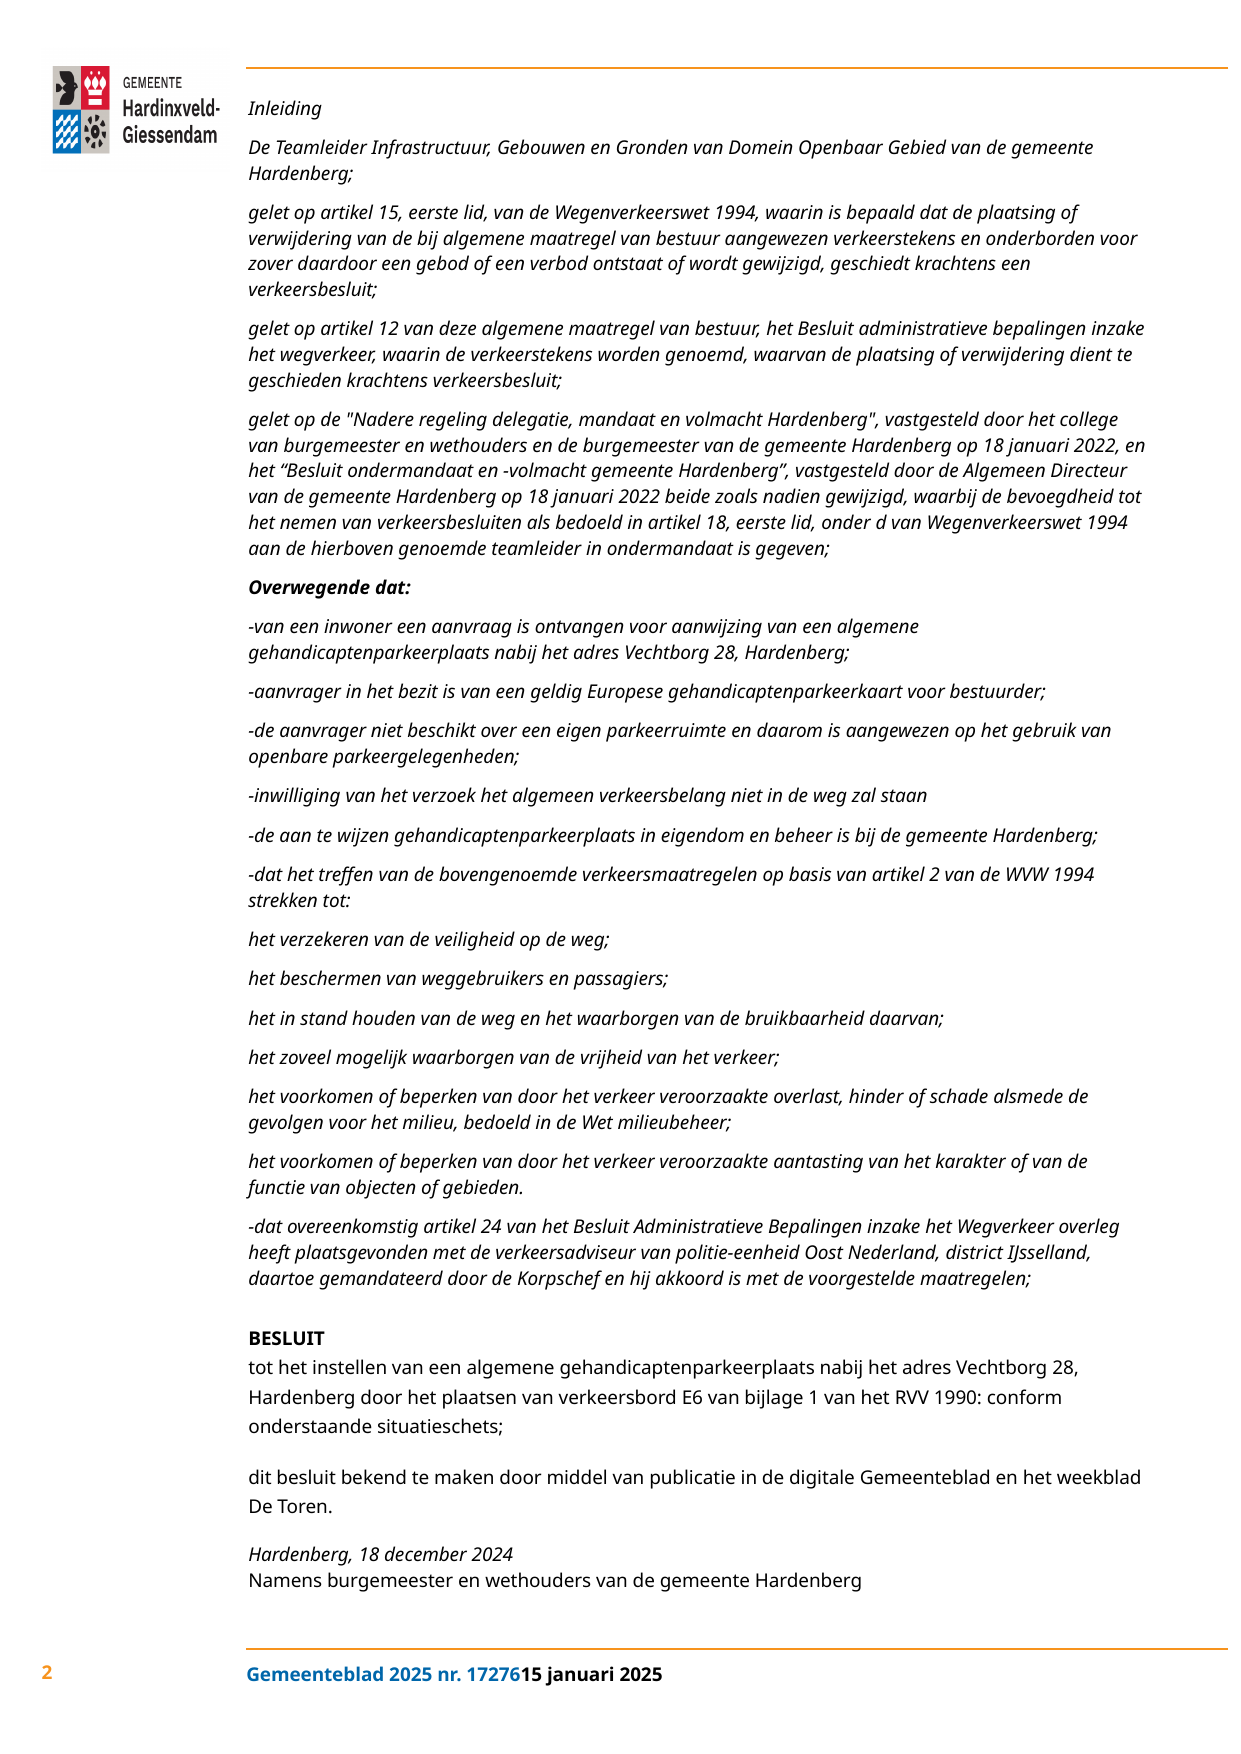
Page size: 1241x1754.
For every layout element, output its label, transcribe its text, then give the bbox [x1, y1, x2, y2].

picture [41, 47, 231, 172]
text het in stand houden van de weg en het waarborgen van de bruikbaarheid daarvan; [248, 1005, 1152, 1031]
text gelet op de "Nadere regeling delegatie, mandaat en volmacht Hardenberg", vastgesteld door het college van burgemeester en wethouders en de burgemeester van de gemeente Hardenberg op 18 januari 2022, en het “Besluit ondermandaat en -volmacht gemeente Hardenberg”, vastgesteld door de Algemeen Directeur van de gemeente Hardenberg op 18 januari 2022 beide zoals nadien gewijzigd, waarbij de bevoegdheid tot het nemen van verkeersbesluiten als bedoeld in artikel 18, eerste lid, onder d van Wegenverkeerswet 1994 aan de hierboven genoemde teamleider in ondermandaat is gegeven; [248, 406, 1152, 561]
text het beschermen van weggebruikers en passagiers; [248, 966, 1152, 991]
text het verzekeren van de veiligheid op de weg; [248, 926, 1152, 952]
text BESLUIT [248, 1325, 1152, 1351]
text -de aanvrager niet beschikt over een eigen parkeerruimte en daarom is aangewezen op het gebruik van openbare parkeergelegenheden; [248, 718, 1152, 769]
text Hardenberg, 18 december 2024 [248, 1541, 1152, 1567]
text -dat overeenkomstig artikel 24 van het Besluit Administratieve Bepalingen inzake het Wegverkeer overleg heeft plaatsgevonden met de verkeersadviseur van politie-eenheid Oost Nederland, district IJsselland, daartoe gemandateerd door de Korpschef en hij akkoord is met de voorgestelde maatregelen; [248, 1213, 1152, 1291]
text gelet op artikel 12 van deze algemene maatregel van bestuur, het Besluit administratieve bepalingen inzake het wegverkeer, waarin de verkeerstekens worden genoemd, waarvan de plaatsing of verwijdering dient te geschieden krachtens verkeersbesluit; [248, 316, 1152, 393]
text -dat het treffen van de bovengenoemde verkeersmaatregelen op basis van artikel 2 van de WVW 1994 strekken tot: [248, 861, 1152, 913]
text het zoveel mogelijk waarborgen van de vrijheid van het verkeer; [248, 1044, 1152, 1070]
text dit besluit bekend te maken door middel van publicatie in de digitale Gemeenteblad en het weekblad De Toren. [248, 1464, 1152, 1519]
text gelet op artikel 15, eerste lid, van de Wegenverkeerswet 1994, waarin is bepaald dat de plaatsing of verwijdering van de bij algemene maatregel van bestuur aangewezen verkeerstekens en onderborden voor zover daardoor een gebod of een verbod ontstaat of wordt gewijzigd, geschiedt krachtens een verkeersbesluit; [248, 199, 1152, 302]
text tot het instellen van een algemene gehandicaptenparkeerplaats nabij het adres Vechtborg 28, Hardenberg door het plaatsen van verkeersbord E6 van bijlage 1 van het RVV 1990: conform onderstaande situatieschets; [248, 1354, 1152, 1439]
text -de aan te wijzen gehandicaptenparkeerplaats in eigendom en beheer is bij de gemeente Hardenberg; [248, 822, 1152, 848]
text het voorkomen of beperken van door het verkeer veroorzaakte aantasting van het karakter of van de functie van objecten of gebieden. [248, 1148, 1152, 1200]
text het voorkomen of beperken van door het verkeer veroorzaakte overlast, hinder of schade alsmede de gevolgen voor het milieu, bedoeld in de Wet milieubeheer; [248, 1083, 1152, 1135]
text De Teamleider Infrastructuur, Gebouwen en Gronden van Domein Openbaar Gebied van de gemeente Hardenberg; [248, 134, 1152, 186]
text Overwegende dat: [248, 574, 1152, 600]
text -inwilliging van het verzoek het algemeen verkeersbelang niet in de weg zal staan [248, 783, 1152, 808]
text -van een inwoner een aanvraag is ontvangen voor aanwijzing van een algemene gehandicaptenparkeerplaats nabij het adres Vechtborg 28, Hardenberg; [248, 613, 1152, 665]
text -aanvrager in het bezit is van een geldig Europese gehandicaptenparkeerkaart voor bestuurder; [248, 678, 1152, 704]
text Namens burgemeester en wethouders van de gemeente Hardenberg [248, 1567, 1152, 1593]
text Inleiding [248, 95, 1152, 121]
